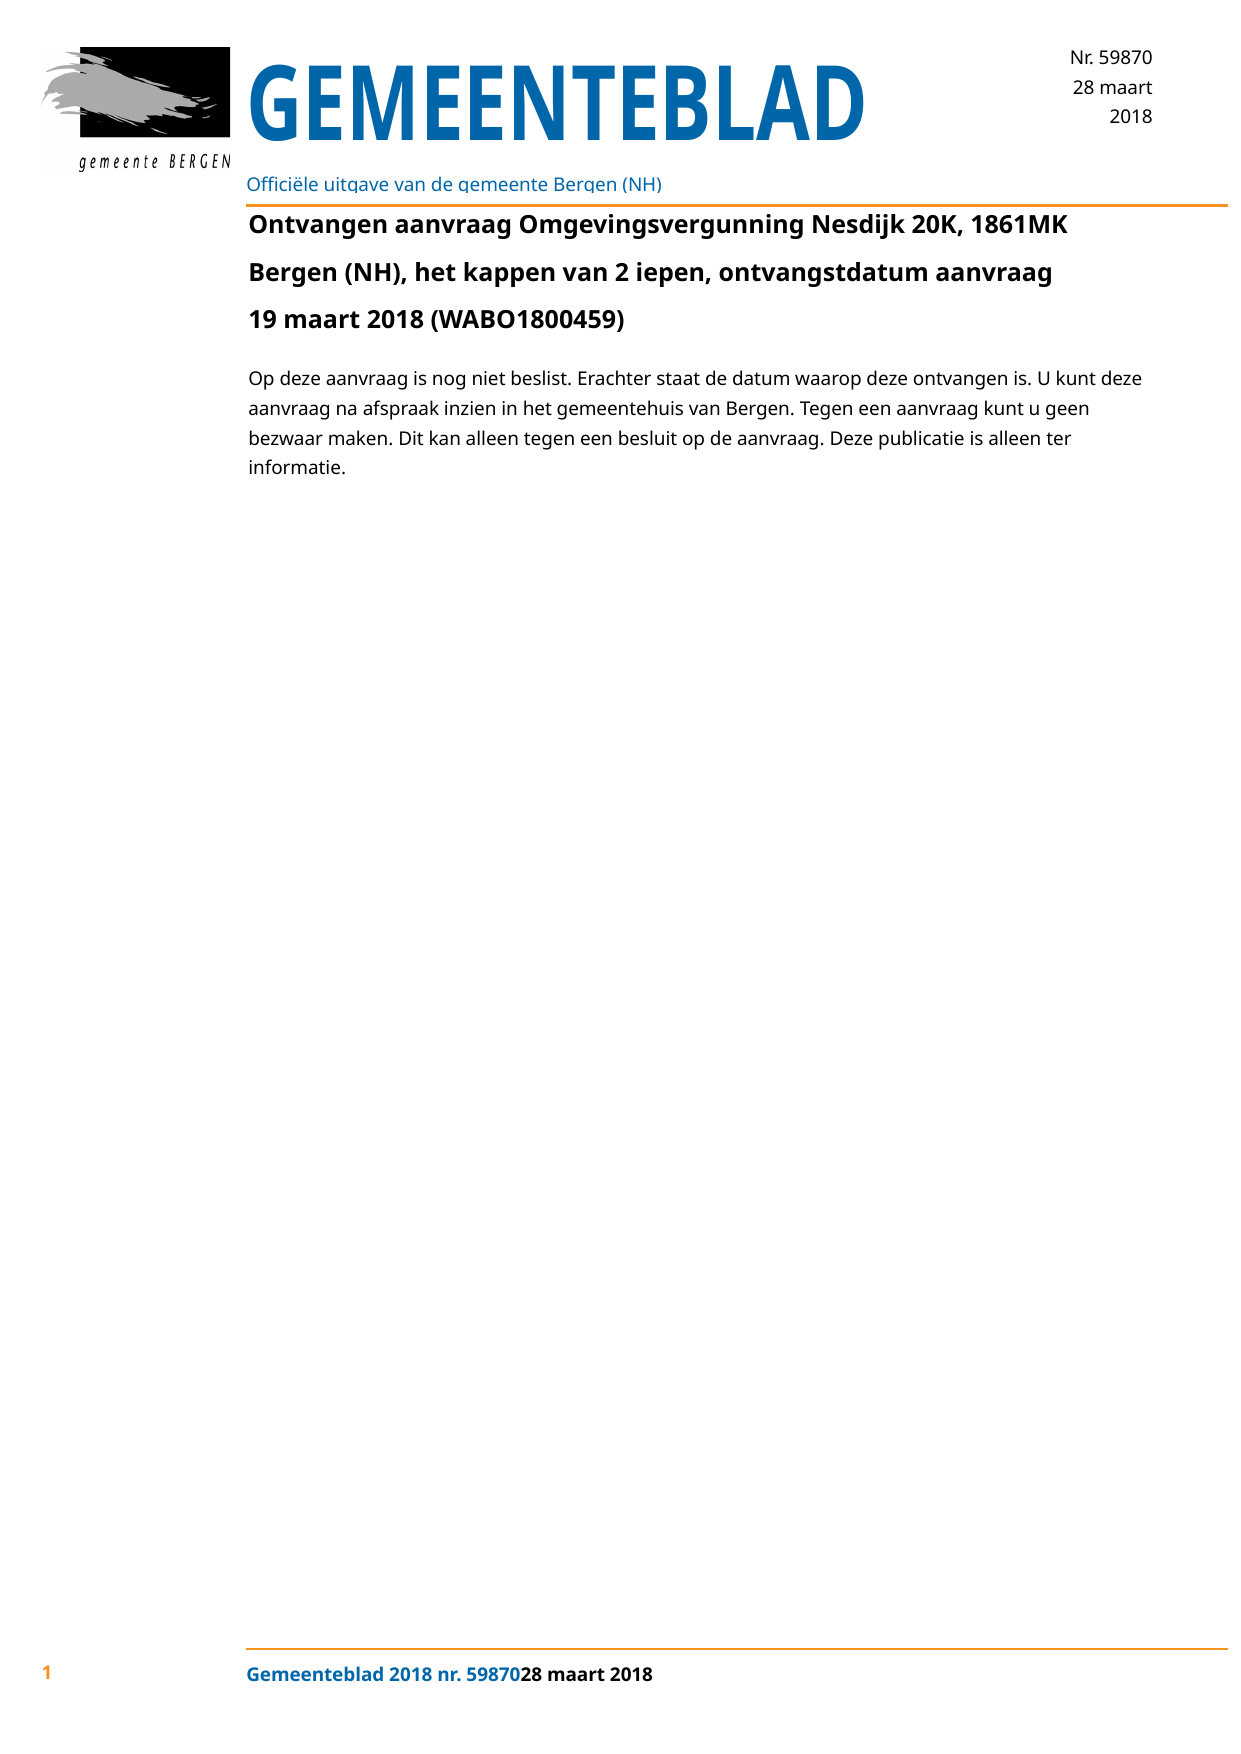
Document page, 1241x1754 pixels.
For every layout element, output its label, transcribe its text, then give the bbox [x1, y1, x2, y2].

text Op deze aanvraag is nog niet beslist. Erachter staat de datum waarop deze ontvangen is. U kunt deze aanvraag na afspraak inzien in het gemeentehuis van Bergen. Tegen een aanvraag kunt u geen bezwaar maken. Dit kan alleen tegen een besluit op de aanvraag. Deze publicatie is alleen ter informatie. [248, 366, 1152, 480]
text Ontvangen aanvraag Omgevingsvergunning Nesdijk 20K, 1861MK Bergen (NH), het kappen van 2 iepen, ontvangstdatum aanvraag 19 maart 2018 (WABO1800459) [248, 207, 1152, 336]
picture [41, 47, 231, 172]
